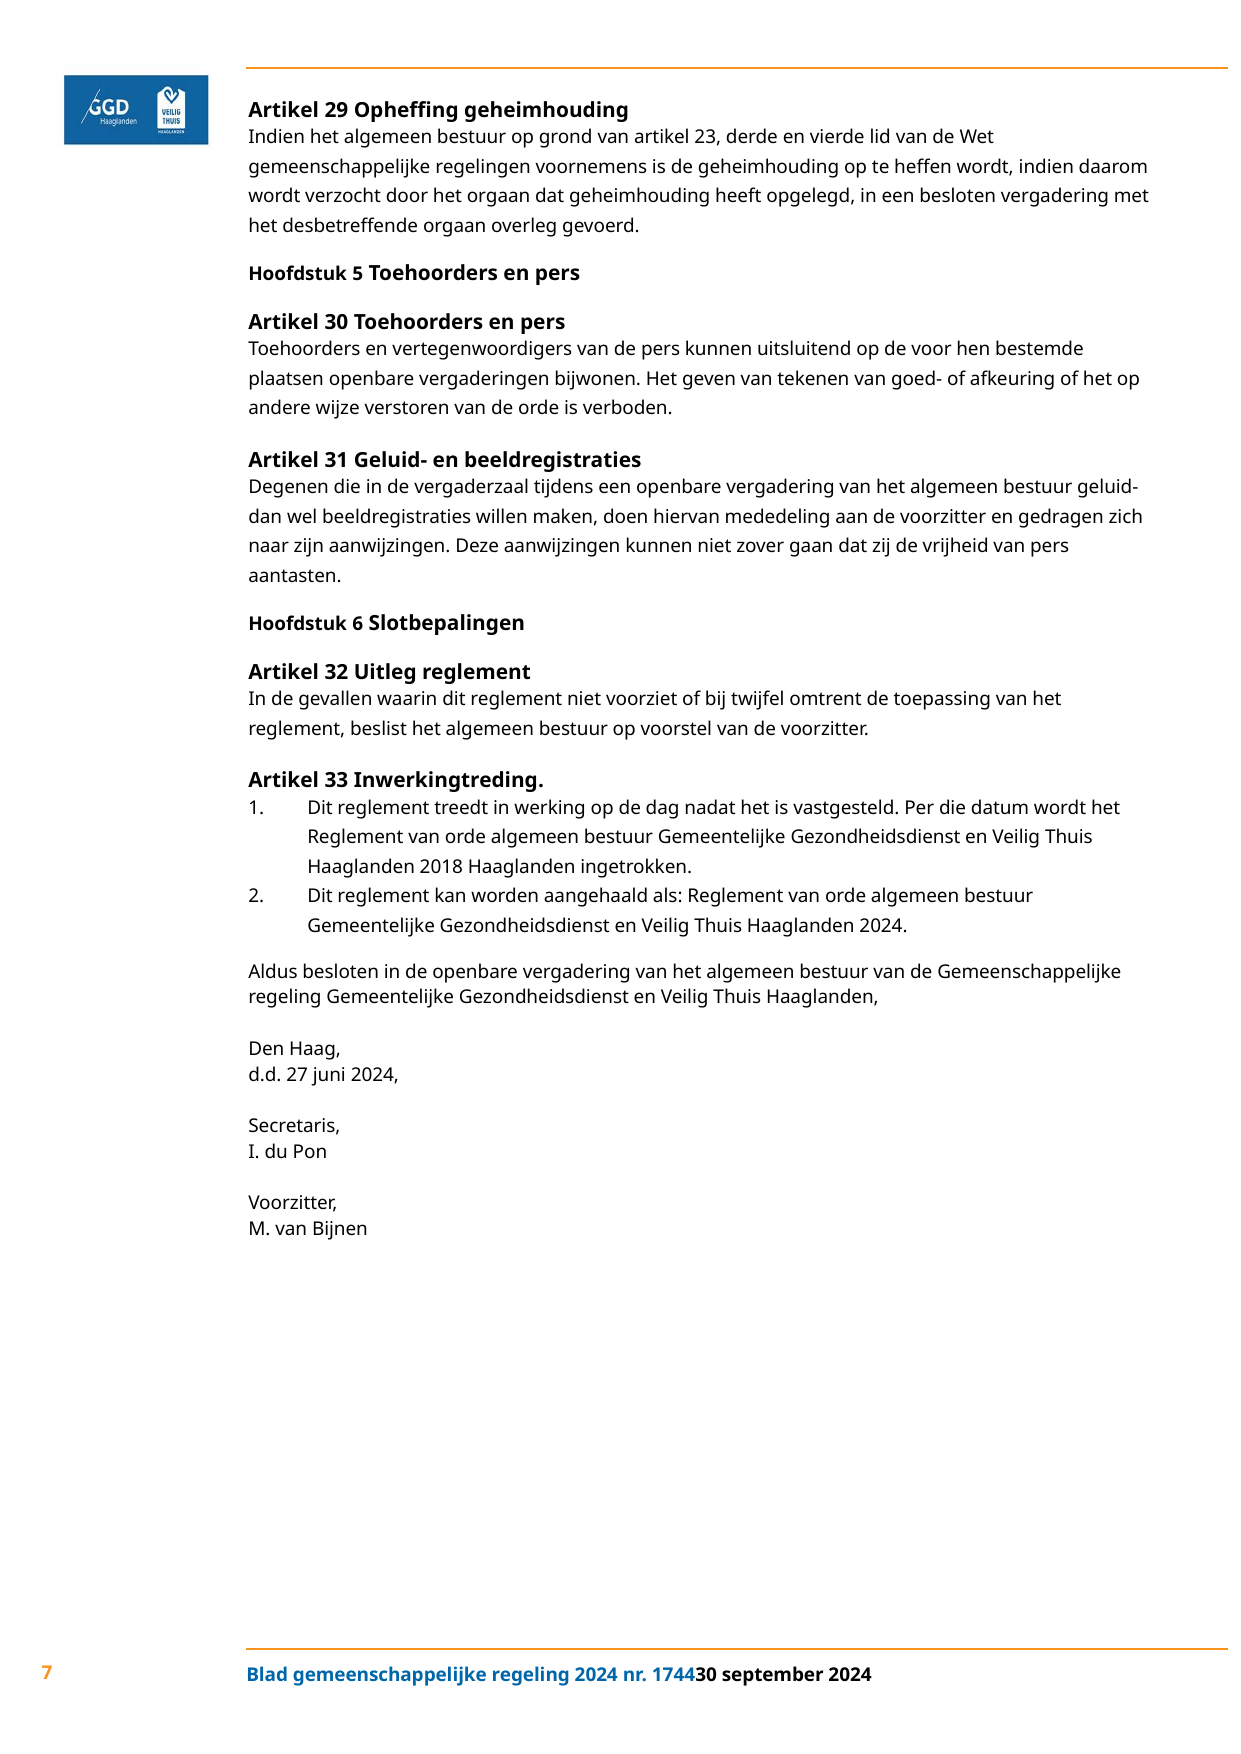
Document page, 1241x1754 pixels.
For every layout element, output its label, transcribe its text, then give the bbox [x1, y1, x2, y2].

text d.d. 27 juni 2024, [248, 1061, 1152, 1086]
text Hoofdstuk 5 Toehoorders en pers [248, 258, 1152, 286]
text Aldus besloten in de openbare vergadering van het algemeen bestuur van de Gemeenschappelijke regeling Gemeentelijke Gezondheidsdienst en Veilig Thuis Haaglanden, [248, 958, 1152, 1009]
text Artikel 29 Opheffing geheimhouding [248, 95, 1152, 123]
text Den Haag, [248, 1035, 1152, 1061]
text Toehoorders en vertegenwoordigers van de pers kunnen uitsluitend op de voor hen bestemde plaatsen openbare vergaderingen bijwonen. Het geven van tekenen van goed- of afkeuring of het op andere wijze verstoren van de orde is verboden. [248, 335, 1152, 420]
list Dit reglement treedt in werking op de dag nadat het is vastgesteld. Per die datum wordt het Reglement van orde algemeen bestuur Gemeentelijke Gezondheidsdienst en Veilig Thuis Haaglanden 2018 Haaglanden ingetrokken. [248, 794, 1152, 879]
text Voorzitter, [248, 1189, 1152, 1215]
text In de gevallen waarin dit reglement niet voorziet of bij twijfel omtrent de toepassing van het reglement, beslist het algemeen bestuur op voorstel van de voorzitter. [248, 685, 1152, 741]
text Secretaris, [248, 1112, 1152, 1138]
text I. du Pon [248, 1138, 1152, 1164]
text Artikel 31 Geluid- en beeldregistraties [248, 445, 1152, 473]
list Dit reglement kan worden aangehaald als: Reglement van orde algemeen bestuur Gemeentelijke Gezondheidsdienst en Veilig Thuis Haaglanden 2024. [248, 883, 1152, 938]
text Artikel 30 Toehoorders en pers [248, 307, 1152, 335]
text Artikel 33 Inwerkingtreding. [248, 765, 1152, 794]
text M. van Bijnen [248, 1215, 1152, 1241]
text Artikel 32 Uitleg reglement [248, 657, 1152, 685]
text Hoofdstuk 6 Slotbepalingen [248, 608, 1152, 636]
picture [41, 47, 231, 172]
text Indien het algemeen bestuur op grond van artikel 23, derde en vierde lid van de Wet gemeenschappelijke regelingen voornemens is de geheimhouding op te heffen wordt, indien daarom wordt verzocht door het orgaan dat geheimhouding heeft opgelegd, in een besloten vergadering met het desbetreffende orgaan overleg gevoerd. [248, 123, 1152, 238]
text Degenen die in de vergaderzaal tijdens een openbare vergadering van het algemeen bestuur geluid- dan wel beeldregistraties willen maken, doen hiervan mededeling aan de voorzitter en gedragen zich naar zijn aanwijzingen. Deze aanwijzingen kunnen niet zover gaan dat zij de vrijheid van pers aantasten. [248, 473, 1152, 588]
